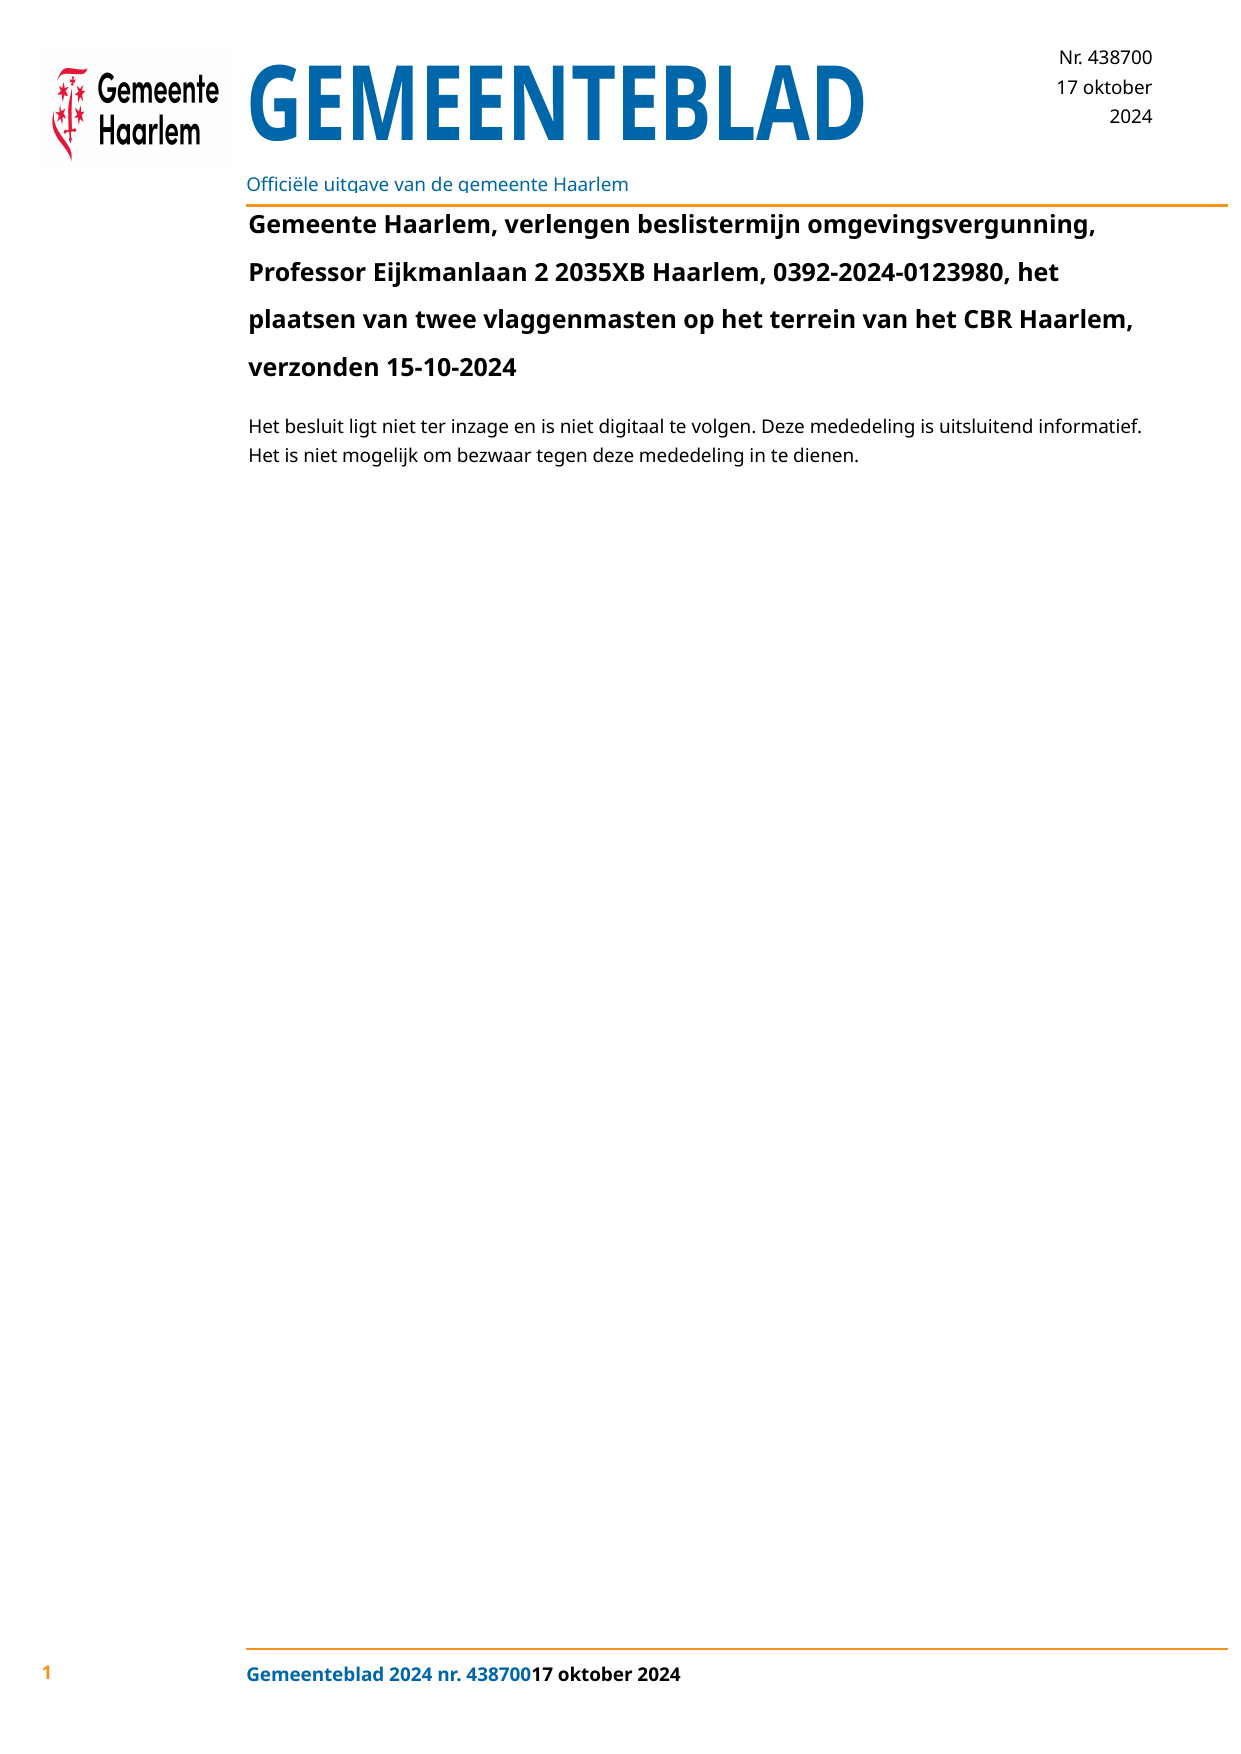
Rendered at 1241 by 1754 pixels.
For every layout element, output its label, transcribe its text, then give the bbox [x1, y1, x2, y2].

text Gemeente Haarlem, verlengen beslistermijn omgevingsvergunning, Professor Eijkmanlaan 2 2035XB Haarlem, 0392-2024-0123980, het plaatsen van twee vlaggenmasten op het terrein van het CBR Haarlem, verzonden 15-10-2024 [248, 207, 1152, 384]
text Het besluit ligt niet ter inzage en is niet digitaal te volgen. Deze mededeling is uitsluitend informatief. Het is niet mogelijk om bezwaar tegen deze mededeling in te dienen. [248, 413, 1152, 468]
picture [41, 47, 231, 172]
